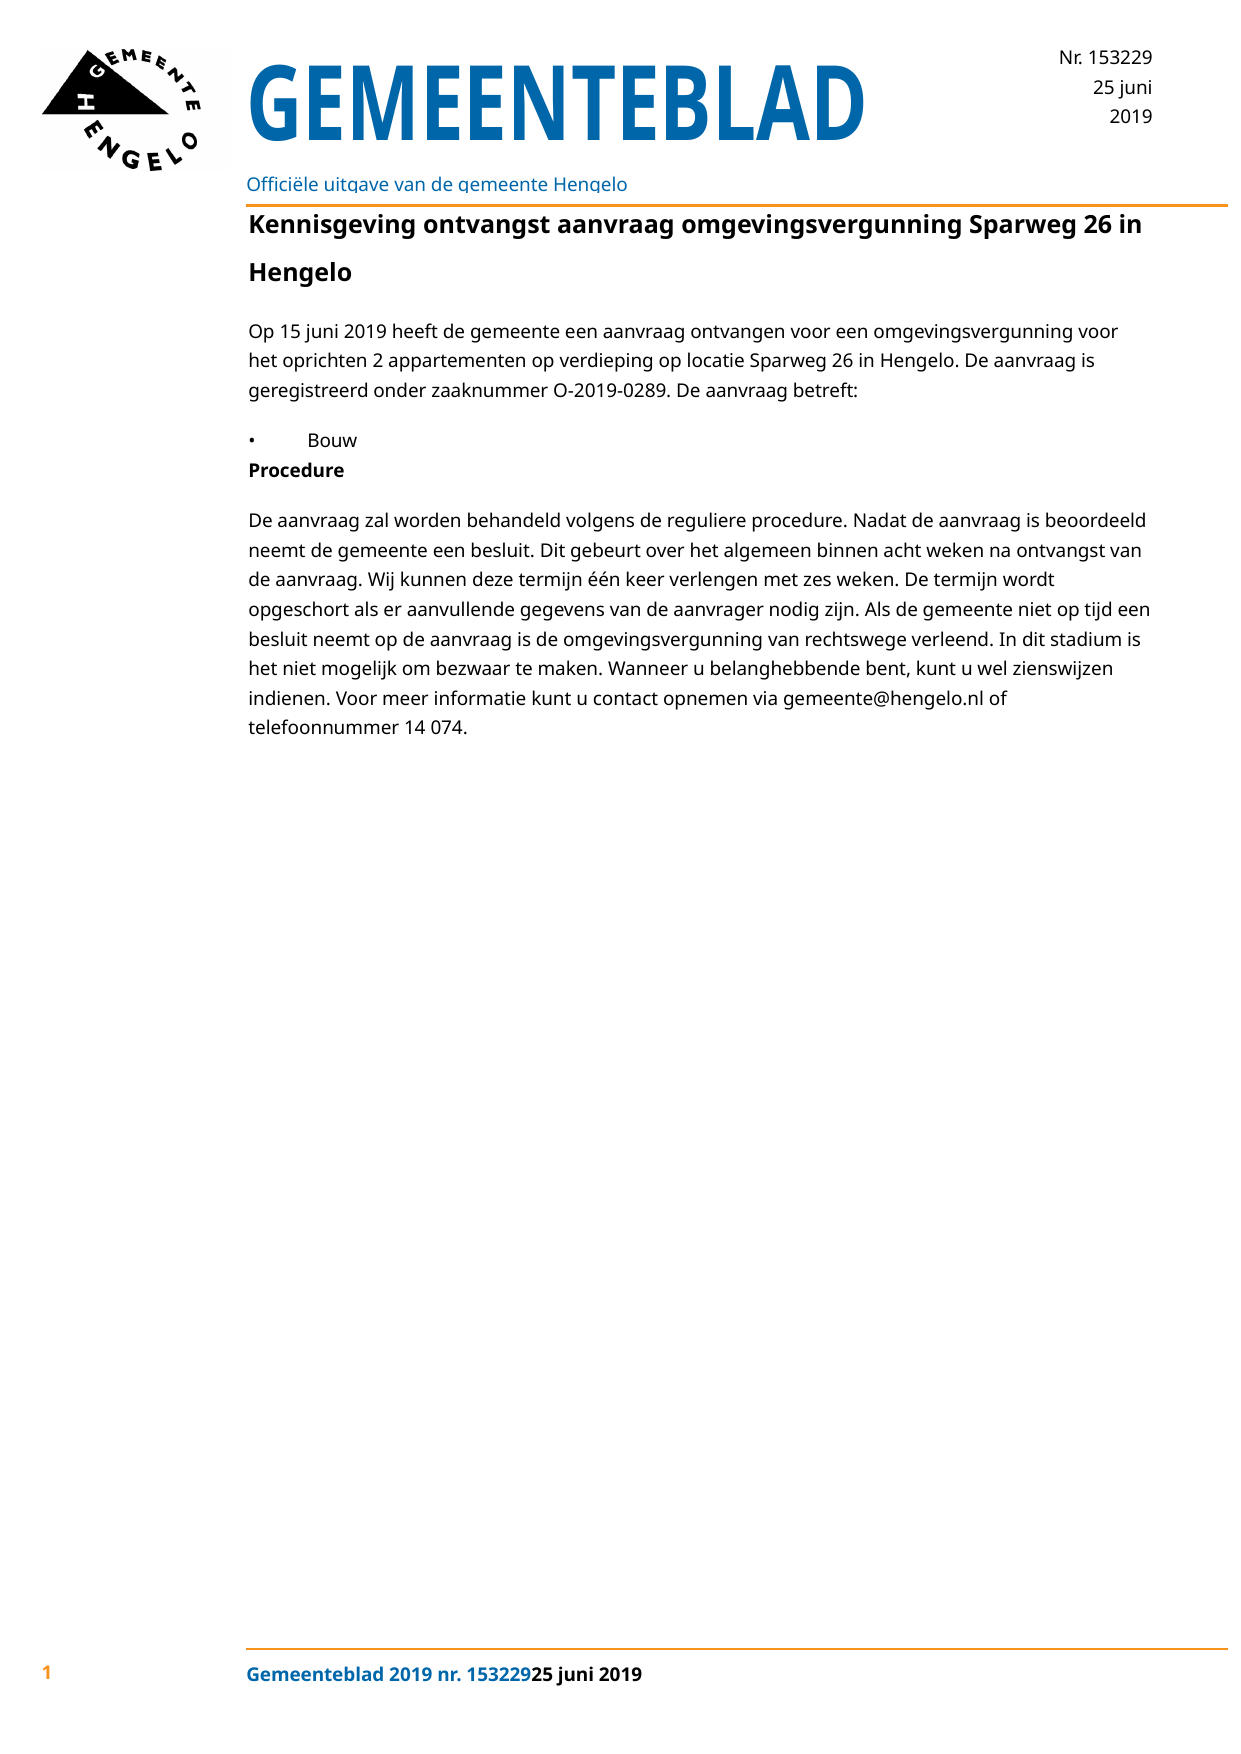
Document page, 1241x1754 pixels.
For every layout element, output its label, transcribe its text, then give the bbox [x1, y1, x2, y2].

picture [41, 47, 231, 172]
text Kennisgeving ontvangst aanvraag omgevingsvergunning Sparweg 26 in Hengelo [248, 207, 1152, 288]
text De aanvraag zal worden behandeld volgens de reguliere procedure. Nadat de aanvraag is beoordeeld neemt de gemeente een besluit. Dit gebeurt over het algemeen binnen acht weken na ontvangst van de aanvraag. Wij kunnen deze termijn één keer verlengen met zes weken. De termijn wordt opgeschort als er aanvullende gegevens van de aanvrager nodig zijn. Als de gemeente niet op tijd een besluit neemt op de aanvraag is de omgevingsvergunning van rechtswege verleend. In dit stadium is het niet mogelijk om bezwaar te maken. Wanneer u belanghebbende bent, kunt u wel zienswijzen indienen. Voor meer informatie kunt u contact opnemen via gemeente@hengelo.nl of telefoonnummer 14 074. [248, 507, 1152, 740]
list Bouw [248, 427, 1152, 453]
text Op 15 juni 2019 heeft de gemeente een aanvraag ontvangen voor een omgevingsvergunning voor het oprichten 2 appartementen op verdieping op locatie Sparweg 26 in Hengelo. De aanvraag is geregistreerd onder zaaknummer O-2019-0289. De aanvraag betreft: [248, 318, 1152, 403]
text Procedure [248, 457, 1152, 483]
